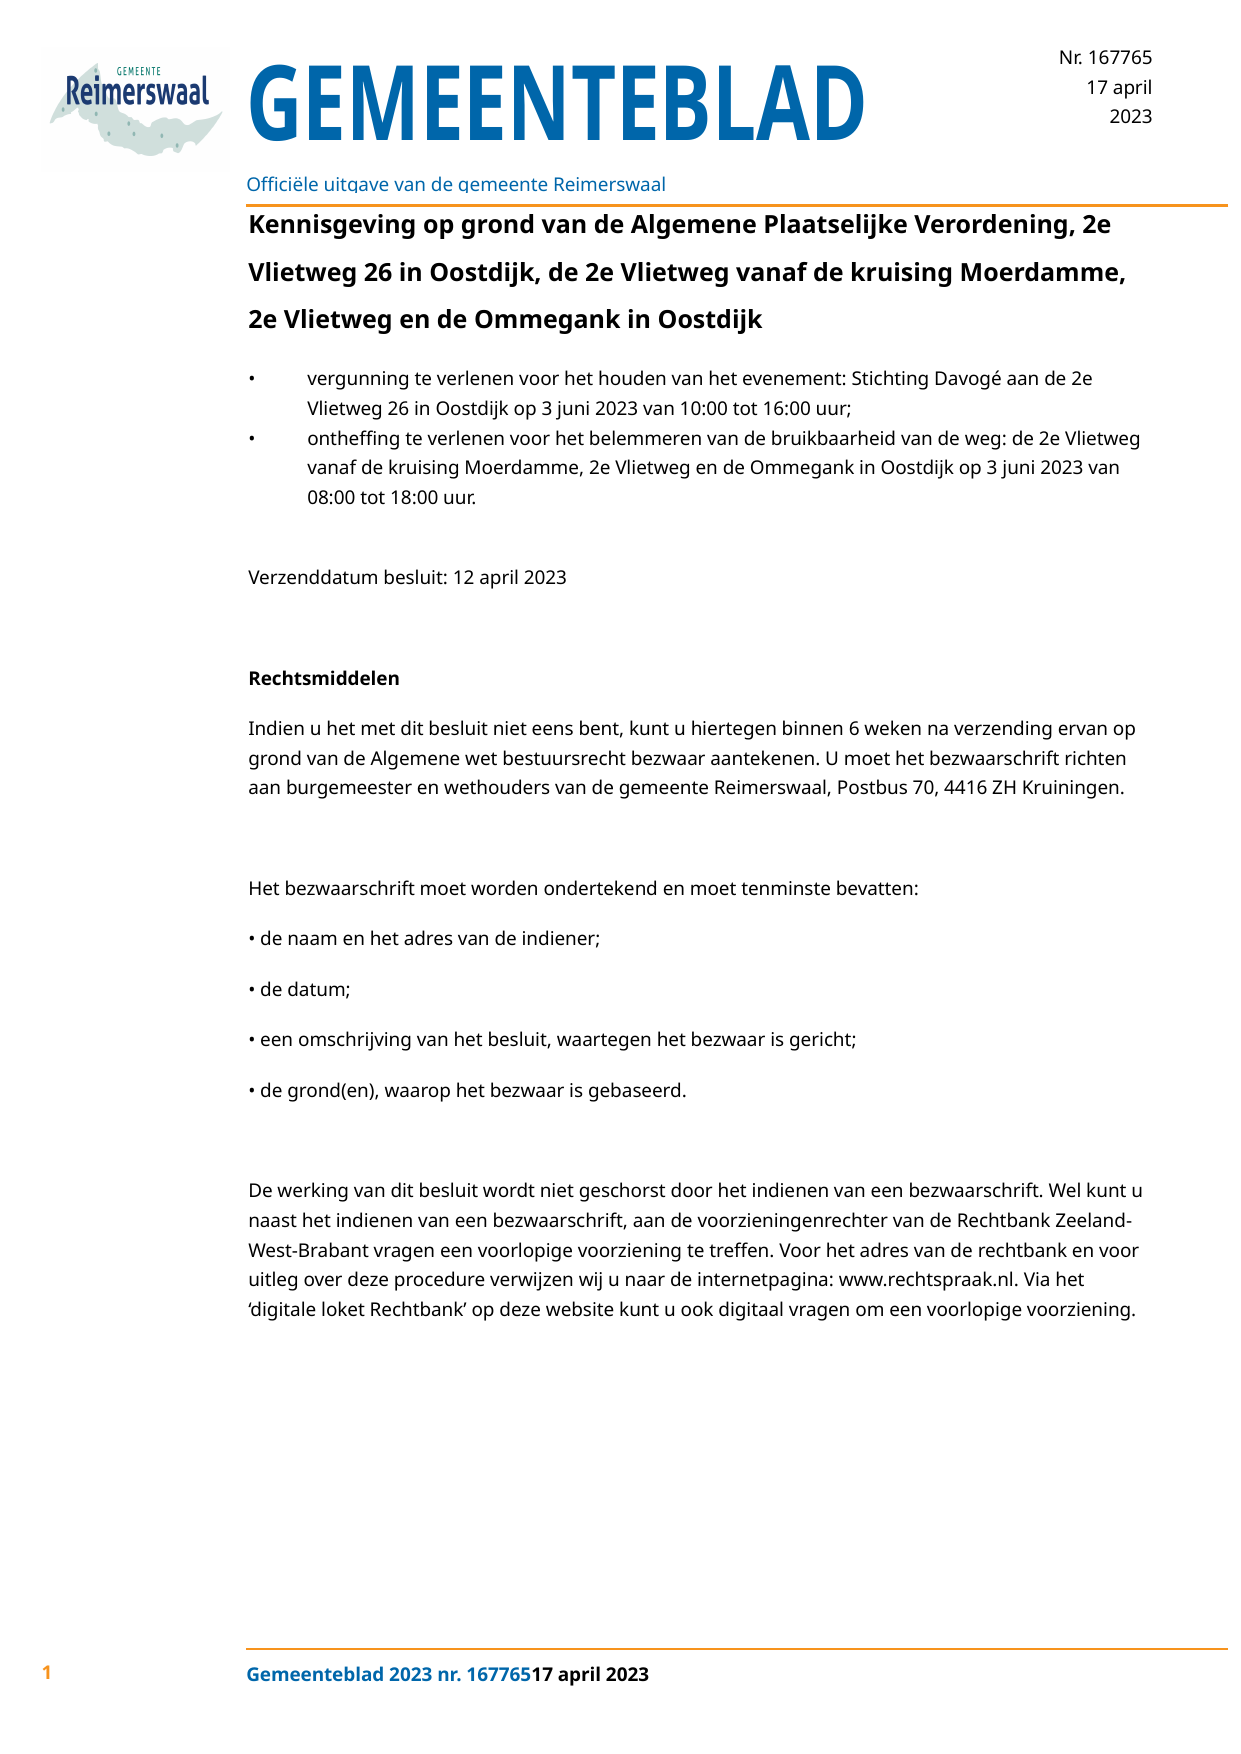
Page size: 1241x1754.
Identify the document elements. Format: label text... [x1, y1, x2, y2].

text Rechtsmiddelen [248, 665, 1152, 690]
picture [41, 47, 231, 172]
text • een omschrijving van het besluit, waartegen het bezwaar is gericht; [248, 1026, 1152, 1052]
text • de datum; [248, 976, 1152, 1002]
list vergunning te verlenen voor het houden van het evenement: Stichting Davogé aan de 2e Vlietweg 26 in Oostdijk op 3 juni 2023 van 10:00 tot 16:00 uur; [248, 366, 1152, 421]
text • de naam en het adres van de indiener; [248, 926, 1152, 951]
text De werking van dit besluit wordt niet geschorst door het indienen van een bezwaarschrift. Wel kunt u naast het indienen van een bezwaarschrift, aan de voorzieningenrechter van de Rechtbank Zeeland-West-Brabant vragen een voorlopige voorziening te treffen. Voor het adres van de rechtbank en voor uitleg over deze procedure verwijzen wij u naar de internetpagina: www.rechtspraak.nl. Via het ‘digitale loket Rechtbank’ op deze website kunt u ook digitaal vragen om een voorlopige voorziening. [248, 1178, 1152, 1322]
text Indien u het met dit besluit niet eens bent, kunt u hiertegen binnen 6 weken na verzending ervan op grond van de Algemene wet bestuursrecht bezwaar aantekenen. U moet het bezwaarschrift richten aan burgemeester en wethouders van de gemeente Reimerswaal, Postbus 70, 4416 ZH Kruiningen. [248, 715, 1152, 800]
list ontheffing te verlenen voor het belemmeren van de bruikbaarheid van de weg: de 2e Vlietweg vanaf de kruising Moerdamme, 2e Vlietweg en de Ommegank in Oostdijk op 3 juni 2023 van 08:00 tot 18:00 uur. [248, 425, 1152, 509]
text Kennisgeving op grond van de Algemene Plaatselijke Verordening, 2e Vlietweg 26 in Oostdijk, de 2e Vlietweg vanaf de kruising Moerdamme, 2e Vlietweg en de Ommegank in Oostdijk [248, 207, 1152, 336]
text Het bezwaarschrift moet worden ondertekend en moet tenminste bevatten: [248, 875, 1152, 901]
text Verzenddatum besluit: 12 april 2023 [248, 564, 1152, 589]
text • de grond(en), waarop het bezwaar is gebaseerd. [248, 1077, 1152, 1102]
